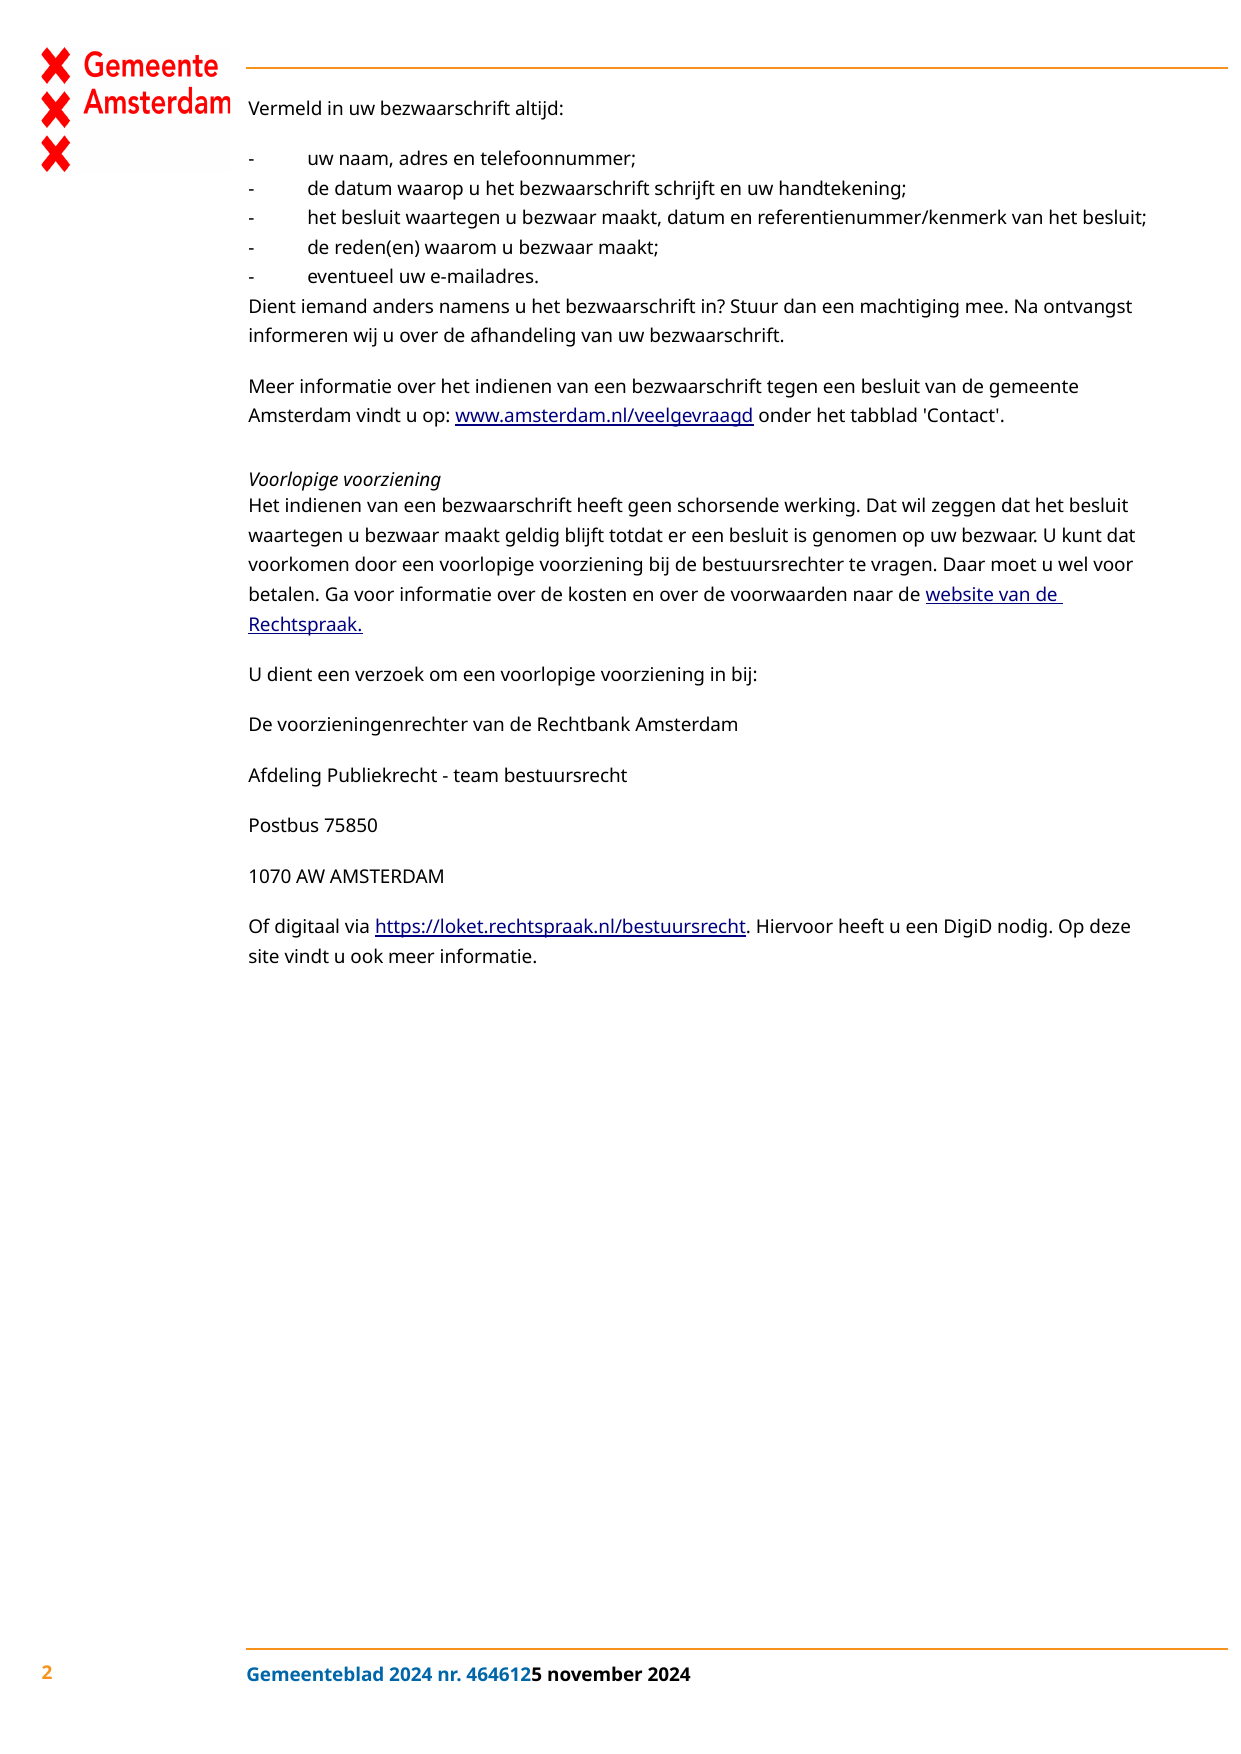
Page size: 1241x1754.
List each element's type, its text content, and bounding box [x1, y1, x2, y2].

text Dient iemand anders namens u het bezwaarschrift in? Stuur dan een machtiging mee. Na ontvangst informeren wij u over de afhandeling van uw bezwaarschrift. [248, 293, 1152, 348]
text Meer informatie over het indienen van een bezwaarschrift tegen een besluit van de gemeente Amsterdam vindt u op: www.amsterdam.nl/veelgevraagd onder het tabblad 'Contact'. [248, 373, 1152, 428]
list het besluit waartegen u bezwaar maakt, datum en referentienummer/kenmerk van het besluit; [248, 204, 1152, 230]
picture [41, 47, 231, 172]
text U dient een verzoek om een voorlopige voorziening in bij: [248, 661, 1152, 687]
list de datum waarop u het bezwaarschrift schrijft en uw handtekening; [248, 175, 1152, 201]
text Vermeld in uw bezwaarschrift altijd: [248, 95, 1152, 121]
text Afdeling Publiekrecht - team bestuursrecht [248, 762, 1152, 788]
list uw naam, adres en telefoonnummer; [248, 145, 1152, 171]
text 1070 AW AMSTERDAM [248, 863, 1152, 888]
text De voorzieningenrechter van de Rechtbank Amsterdam [248, 712, 1152, 737]
list de reden(en) waarom u bezwaar maakt; [248, 234, 1152, 260]
text Of digitaal via https://loket.rechtspraak.nl/bestuursrecht. Hiervoor heeft u een DigiD nodig. Op deze site vindt u ook meer informatie. [248, 913, 1152, 968]
text Voorlopige voorziening [248, 467, 1152, 492]
text Het indienen van een bezwaarschrift heeft geen schorsende werking. Dat wil zeggen dat het besluit waartegen u bezwaar maakt geldig blijft totdat er een besluit is genomen op uw bezwaar. U kunt dat voorkomen door een voorlopige voorziening bij de bestuursrechter te vragen. Daar moet u wel voor betalen. Ga voor informatie over de kosten en over de voorwaarden naar de website van de Rechtspraak. [248, 492, 1152, 636]
text Postbus 75850 [248, 812, 1152, 838]
list eventueel uw e-mailadres. [248, 263, 1152, 289]
